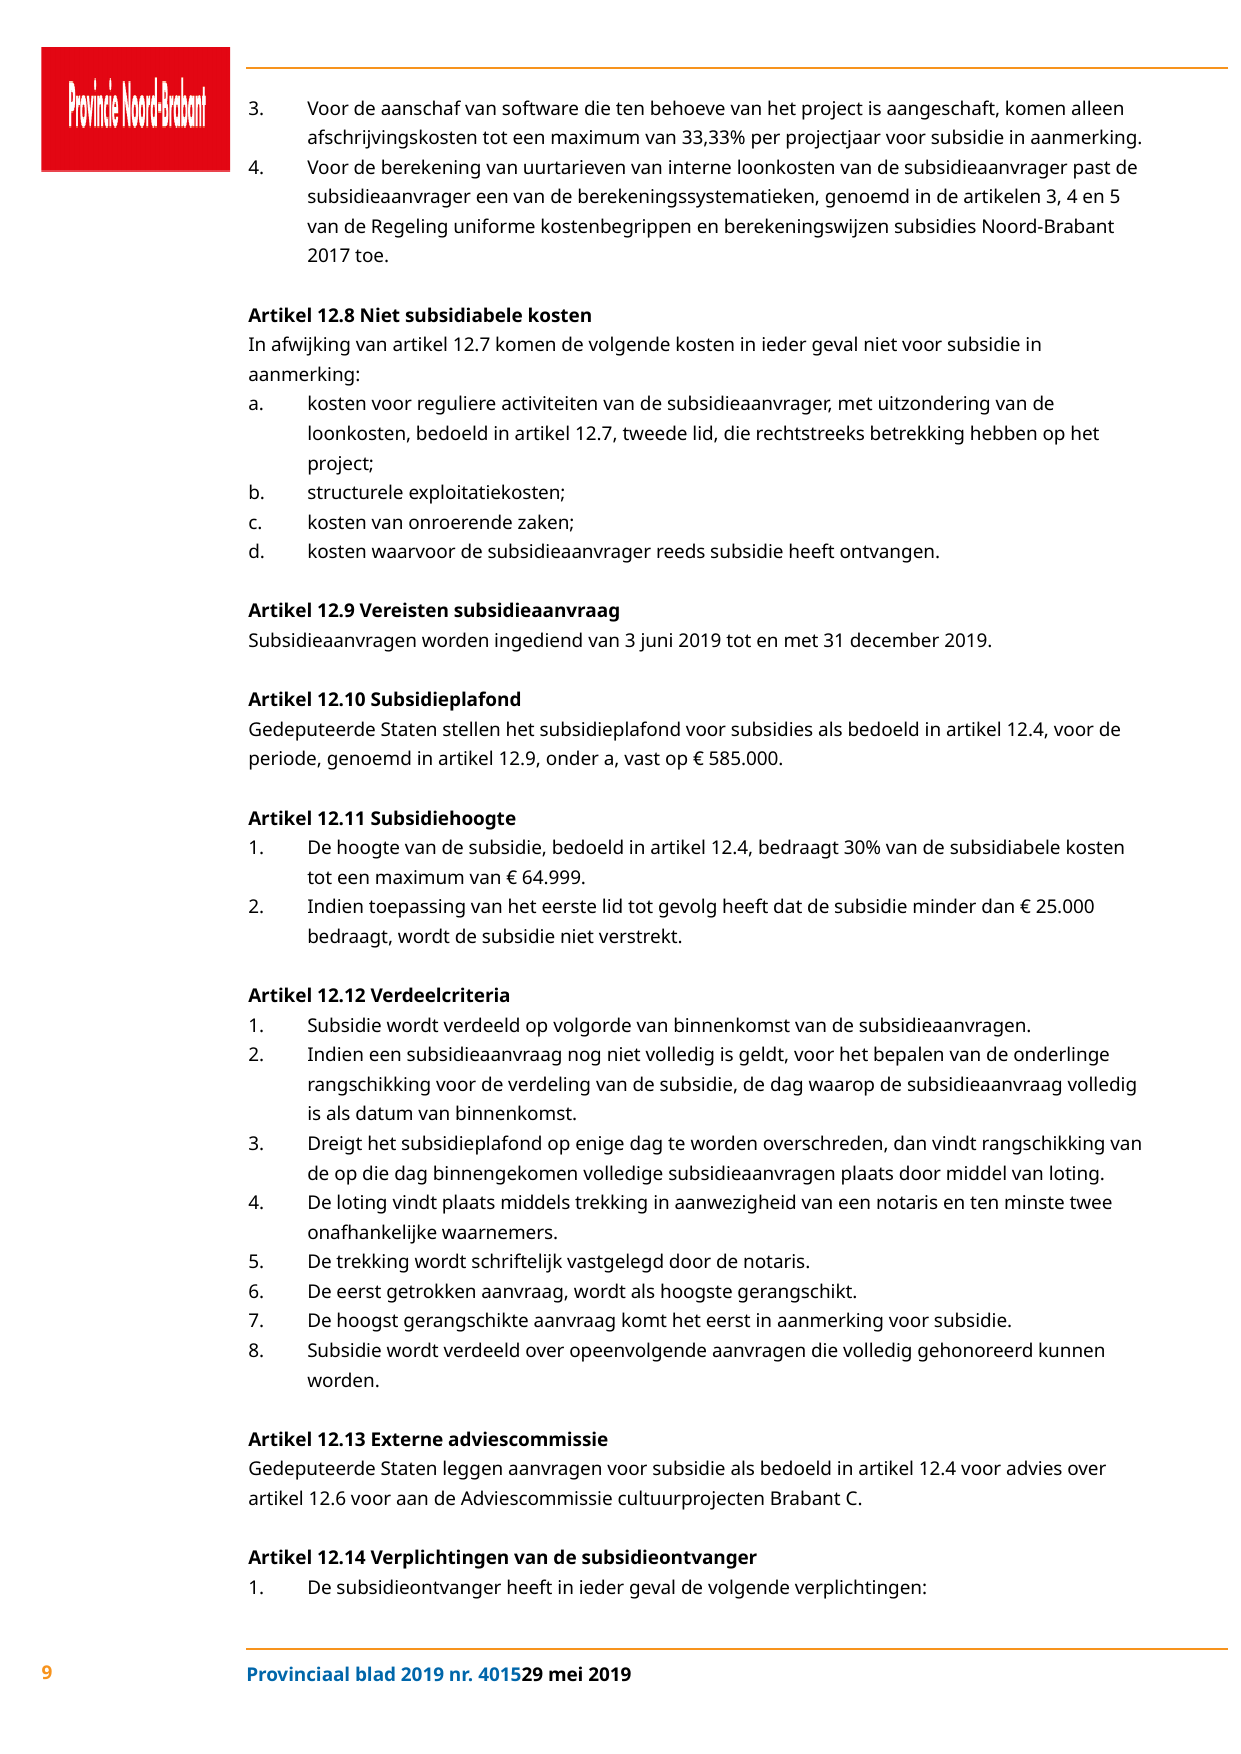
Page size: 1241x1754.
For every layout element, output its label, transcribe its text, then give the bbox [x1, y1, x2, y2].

list De subsidieontvanger heeft in ieder geval de volgende verplichtingen: [248, 1574, 1152, 1600]
list Indien een subsidieaanvraag nog niet volledig is geldt, voor het bepalen van de onderlinge rangschikking voor de verdeling van de subsidie, de dag waarop de subsidieaanvraag volledig is als datum van binnenkomst. [248, 1041, 1152, 1126]
list Dreigt het subsidieplafond op enige dag te worden overschreden, dan vindt rangschikking van de op die dag binnengekomen volledige subsidieaanvragen plaats door middel van loting. [248, 1130, 1152, 1186]
list Subsidie wordt verdeeld op volgorde van binnenkomst van de subsidieaanvragen. [248, 1012, 1152, 1038]
text Artikel 12.14 Verplichtingen van de subsidieontvanger [248, 1544, 1152, 1570]
list kosten waarvoor de subsidieaanvrager reeds subsidie heeft ontvangen. [248, 538, 1152, 564]
list Voor de berekening van uurtarieven van interne loonkosten van de subsidieaanvrager past de subsidieaanvrager een van de berekeningssystematieken, genoemd in de artikelen 3, 4 en 5 van de Regeling uniforme kostenbegrippen en berekeningswijzen subsidies Noord-Brabant 2017 toe. [248, 154, 1152, 268]
picture [41, 47, 231, 172]
list Subsidie wordt verdeeld over opeenvolgende aanvragen die volledig gehonoreerd kunnen worden. [248, 1337, 1152, 1393]
text Artikel 12.13 Externe adviescommissie [248, 1426, 1152, 1452]
text Artikel 12.10 Subsidieplafond [248, 686, 1152, 712]
text Artikel 12.8 Niet subsidiabele kosten [248, 302, 1152, 328]
list kosten van onroerende zaken; [248, 509, 1152, 535]
list De hoogst gerangschikte aanvraag komt het eerst in aanmerking voor subsidie. [248, 1308, 1152, 1333]
list structurele exploitatiekosten; [248, 479, 1152, 505]
text In afwijking van artikel 12.7 komen de volgende kosten in ieder geval niet voor subsidie in aanmerking: [248, 331, 1152, 387]
text Artikel 12.12 Verdeelcriteria [248, 982, 1152, 1008]
list Indien toepassing van het eerste lid tot gevolg heeft dat de subsidie minder dan € 25.000 bedraagt, wordt de subsidie niet verstrekt. [248, 893, 1152, 949]
list De hoogte van de subsidie, bedoeld in artikel 12.4, bedraagt 30% van de subsidiabele kosten tot een maximum van € 64.999. [248, 834, 1152, 890]
text Artikel 12.11 Subsidiehoogte [248, 805, 1152, 831]
text Gedeputeerde Staten leggen aanvragen voor subsidie als bedoeld in artikel 12.4 voor advies over artikel 12.6 voor aan de Adviescommissie cultuurprojecten Brabant C. [248, 1456, 1152, 1511]
text Gedeputeerde Staten stellen het subsidieplafond voor subsidies als bedoeld in artikel 12.4, voor de periode, genoemd in artikel 12.9, onder a, vast op € 585.000. [248, 716, 1152, 771]
text Artikel 12.9 Vereisten subsidieaanvraag [248, 598, 1152, 623]
text Subsidieaanvragen worden ingediend van 3 juni 2019 tot en met 31 december 2019. [248, 627, 1152, 653]
list De eerst getrokken aanvraag, wordt als hoogste gerangschikt. [248, 1278, 1152, 1304]
list kosten voor reguliere activiteiten van de subsidieaanvrager, met uitzondering van de loonkosten, bedoeld in artikel 12.7, tweede lid, die rechtstreeks betrekking hebben op het project; [248, 391, 1152, 476]
list Voor de aanschaf van software die ten behoeve van het project is aangeschaft, komen alleen afschrijvingskosten tot een maximum van 33,33% per projectjaar voor subsidie in aanmerking. [248, 95, 1152, 150]
list De trekking wordt schriftelijk vastgelegd door de notaris. [248, 1248, 1152, 1274]
list De loting vindt plaats middels trekking in aanwezigheid van een notaris en ten minste twee onafhankelijke waarnemers. [248, 1189, 1152, 1245]
